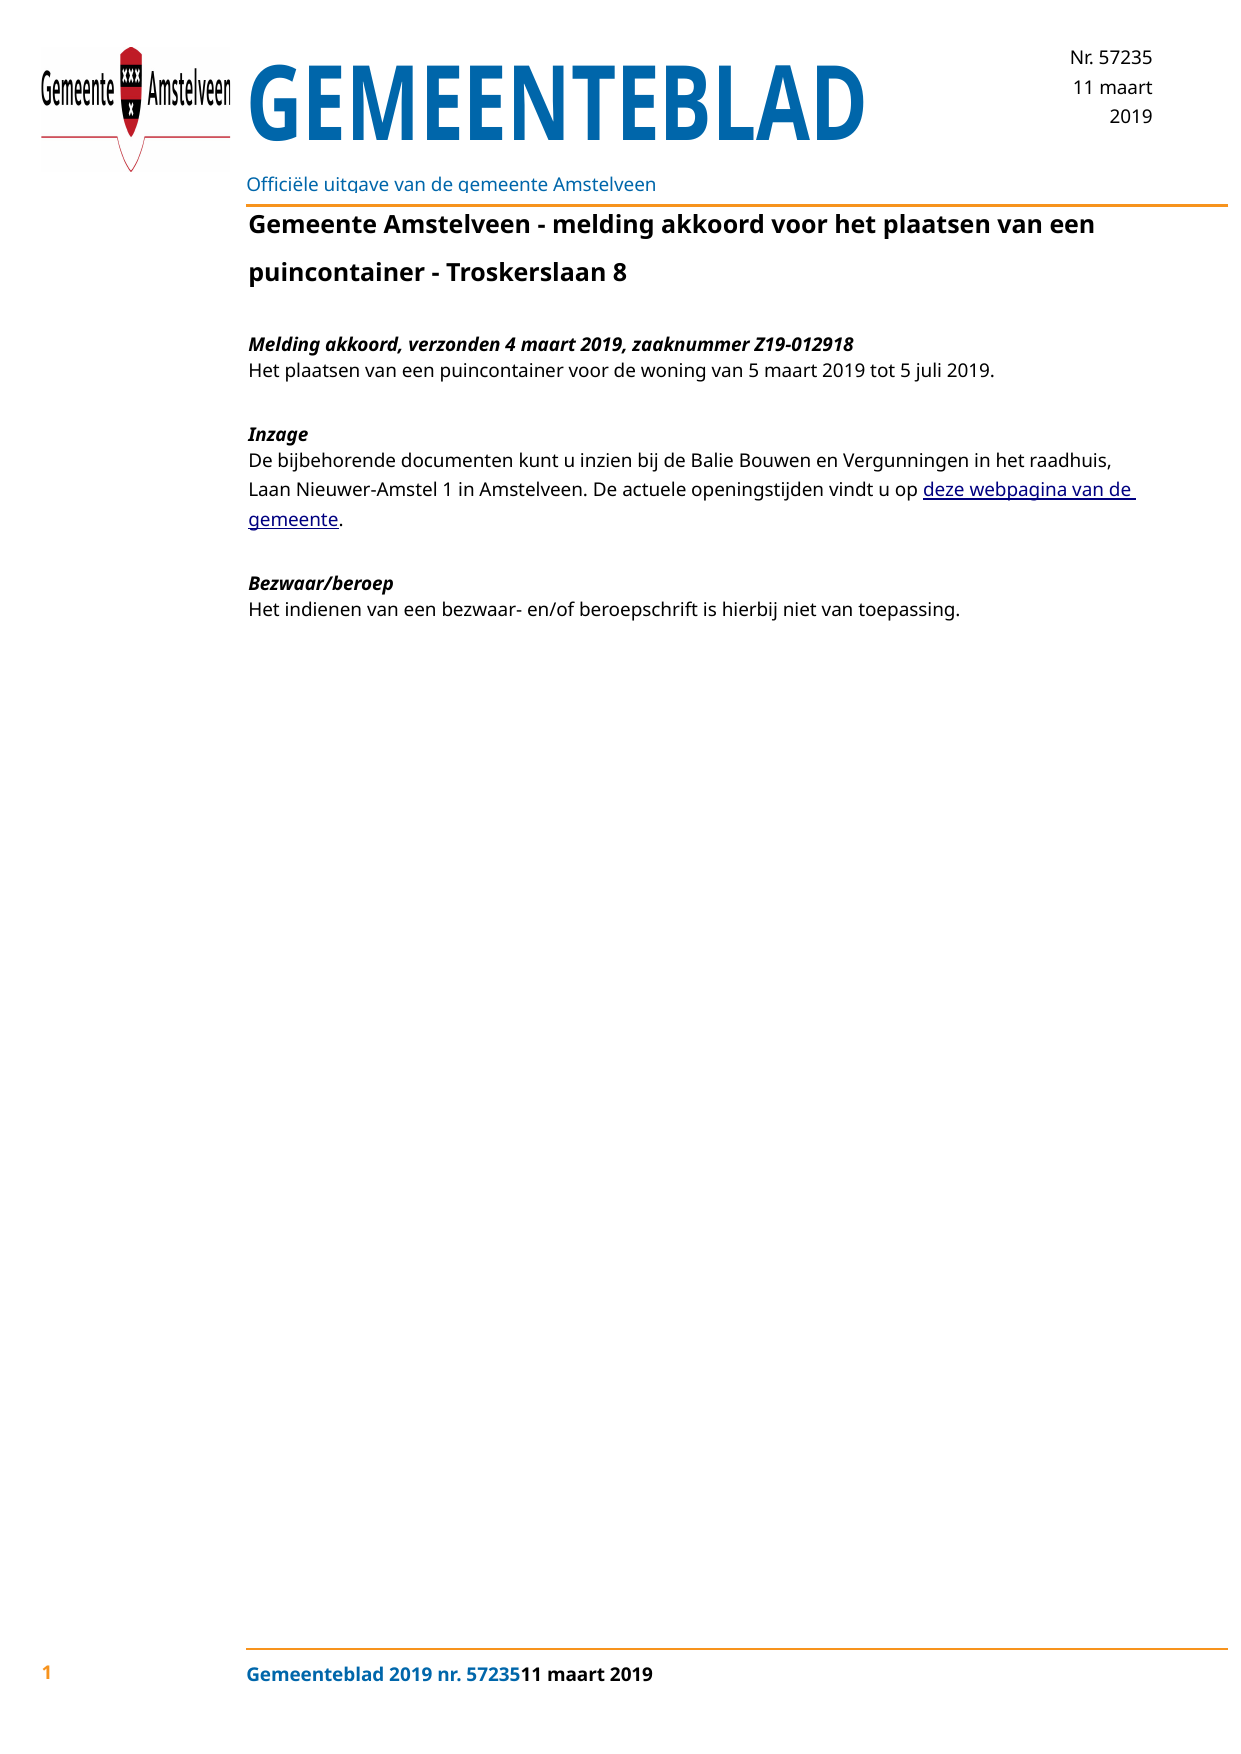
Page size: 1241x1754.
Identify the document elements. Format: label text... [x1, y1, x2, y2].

text Het plaatsen van een puincontainer voor de woning van 5 maart 2019 tot 5 juli 2019. [248, 357, 1152, 383]
text De bijbehorende documenten kunt u inzien bij de Balie Bouwen en Vergunningen in het raadhuis, Laan Nieuwer-Amstel 1 in Amstelveen. De actuele openingstijden vindt u op deze webpagina van de gemeente. [248, 447, 1152, 532]
text Het indienen van een bezwaar- en/of beroepschrift is hierbij niet van toepassing. [248, 596, 1152, 621]
text Gemeente Amstelveen - melding akkoord voor het plaatsen van een puincontainer - Troskerslaan 8 [248, 207, 1152, 288]
text Bezwaar/beroep [248, 570, 1152, 596]
text Inzage [248, 421, 1152, 447]
text Melding akkoord, verzonden 4 maart 2019, zaaknummer Z19-012918 [248, 331, 1152, 357]
picture [41, 47, 231, 172]
